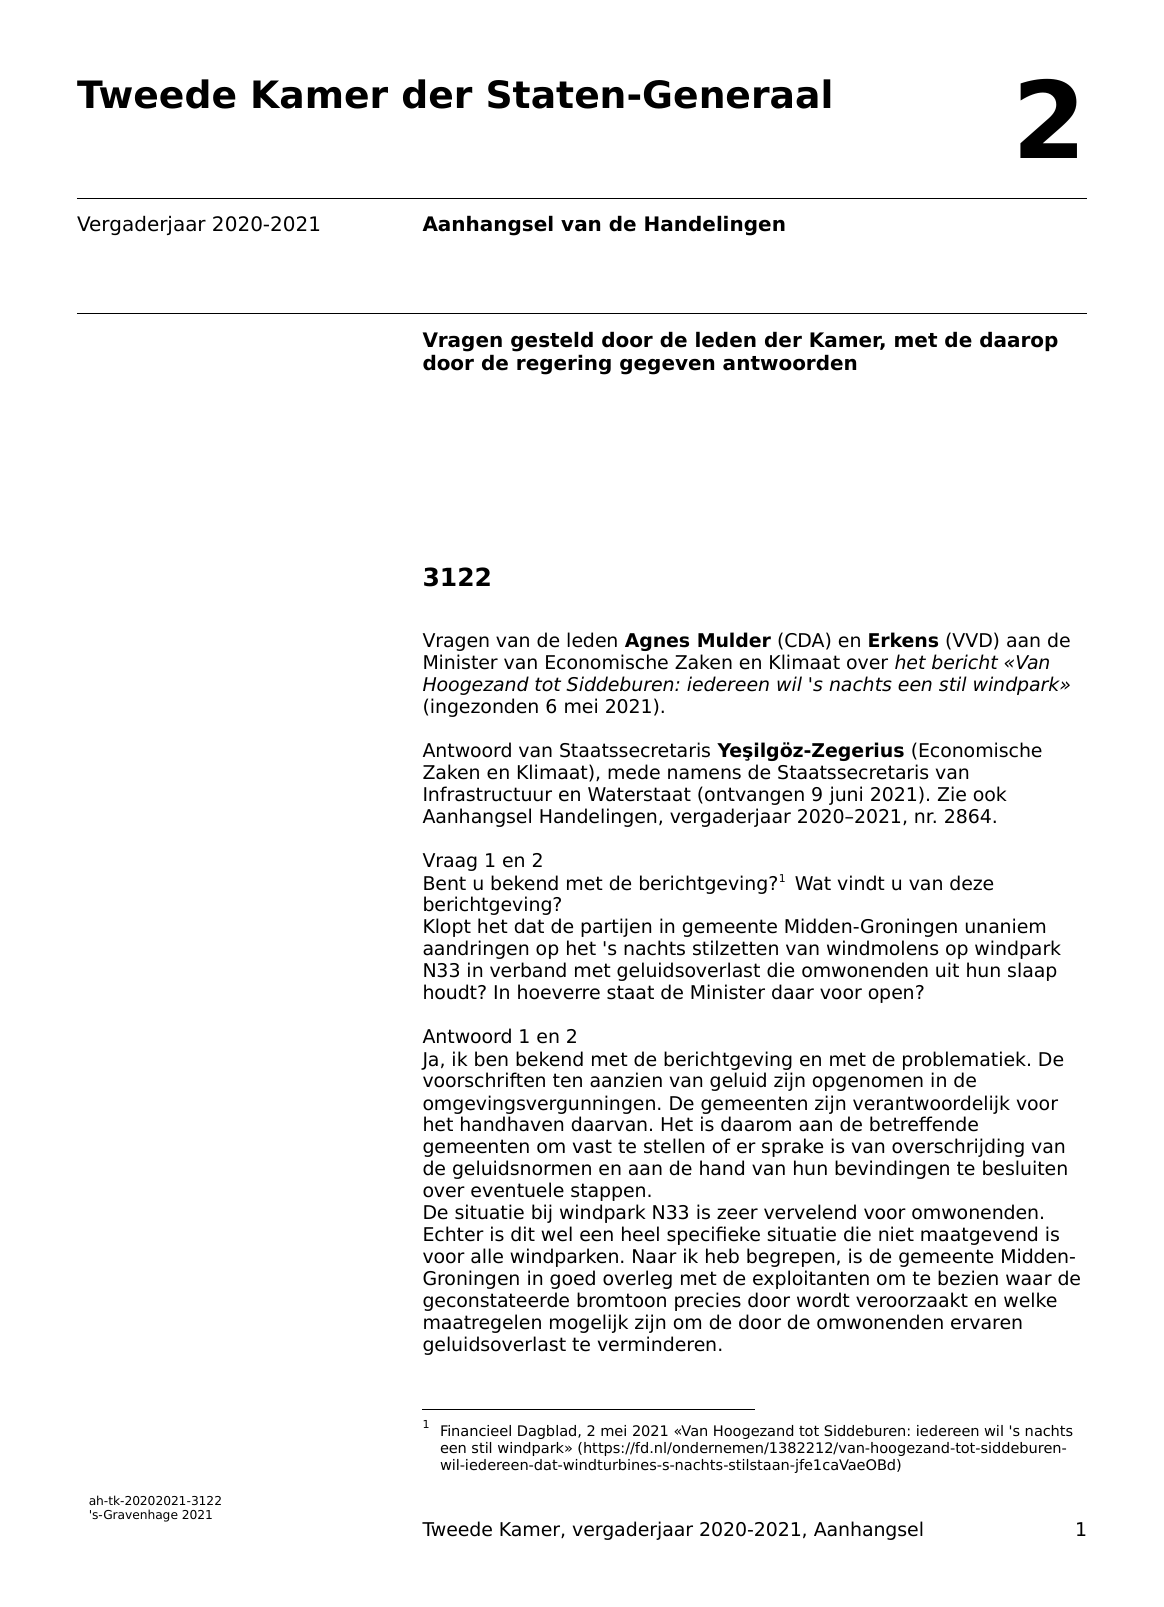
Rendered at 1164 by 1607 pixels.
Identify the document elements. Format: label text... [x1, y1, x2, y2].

text 3122 [422, 563, 1087, 592]
text Bent u bekend met de berichtgeving? Wat vindt u van deze berichtgeving? [422, 872, 1087, 916]
text ah-tk-20202021-3122 [88, 1494, 323, 1508]
text Vragen van de leden Agnes Mulder (CDA) en Erkens (VVD) aan de Minister van Economische Zaken en Klimaat over het bericht «Van Hoogezand tot Siddeburen: iedereen wil 's nachts een stil windpark» (ingezonden 6 mei 2021). [422, 630, 1087, 718]
table_header 2 [886, 59, 1087, 198]
text Financieel Dagblad, 2 mei 2021 «Van Hoogezand tot Siddeburen: iedereen wil 's nachts een stil windpark» (https://fd.nl/ondernemen/1382212/van-hoogezand-tot-siddeburen-wil-iedereen-dat-windturbines-s-nachts-stilstaan-jfe1caVaeOBd) [422, 1418, 1087, 1474]
text Klopt het dat de partijen in gemeente Midden-Groningen unaniem aandringen op het 's nachts stilzetten van windmolens op windpark N33 in verband met geluidsoverlast die omwonenden uit hun slaap houdt? In hoeverre staat de Minister daar voor open? [422, 916, 1087, 1004]
table_cell Aanhangsel van de Handelingen [422, 199, 1087, 313]
text De situatie bij windpark N33 is zeer vervelend voor omwonenden. Echter is dit wel een heel specifieke situatie die niet maatgevend is voor alle windparken. Naar ik heb begrepen, is de gemeente Midden-Groningen in goed overleg met de exploitanten om te bezien waar de geconstateerde bromtoon precies door wordt veroorzaakt en welke maatregelen mogelijk zijn om de door de omwonenden ervaren geluidsoverlast te verminderen. [422, 1202, 1087, 1356]
table_cell Vergaderjaar 2020-2021 [77, 199, 422, 313]
table_header Tweede Kamer der Staten-Generaal [77, 59, 886, 198]
text Vraag 1 en 2 [422, 850, 1087, 872]
text Antwoord van Staatssecretaris Yeşilgöz-Zegerius (Economische Zaken en Klimaat), mede namens de Staatssecretaris van Infrastructuur en Waterstaat (ontvangen 9 juni 2021). Zie ook Aanhangsel Handelingen, vergaderjaar 2020–2021, nr. 2864. [422, 740, 1087, 828]
table_cell Vragen gesteld door de leden der Kamer, met de daarop door de regering gegeven antwoorden [422, 314, 1087, 375]
table_cell [77, 314, 422, 375]
text Ja, ik ben bekend met de berichtgeving en met de problematiek. De voorschriften ten aanzien van geluid zijn opgenomen in de omgevingsvergunningen. De gemeenten zijn verantwoordelijk voor het handhaven daarvan. Het is daarom aan de betreffende gemeenten om vast te stellen of er sprake is van overschrijding van de geluidsnormen en aan de hand van hun bevindingen te besluiten over eventuele stappen. [422, 1048, 1087, 1202]
text Antwoord 1 en 2 [422, 1026, 1087, 1048]
text 's-Gravenhage 2021 [88, 1508, 323, 1522]
